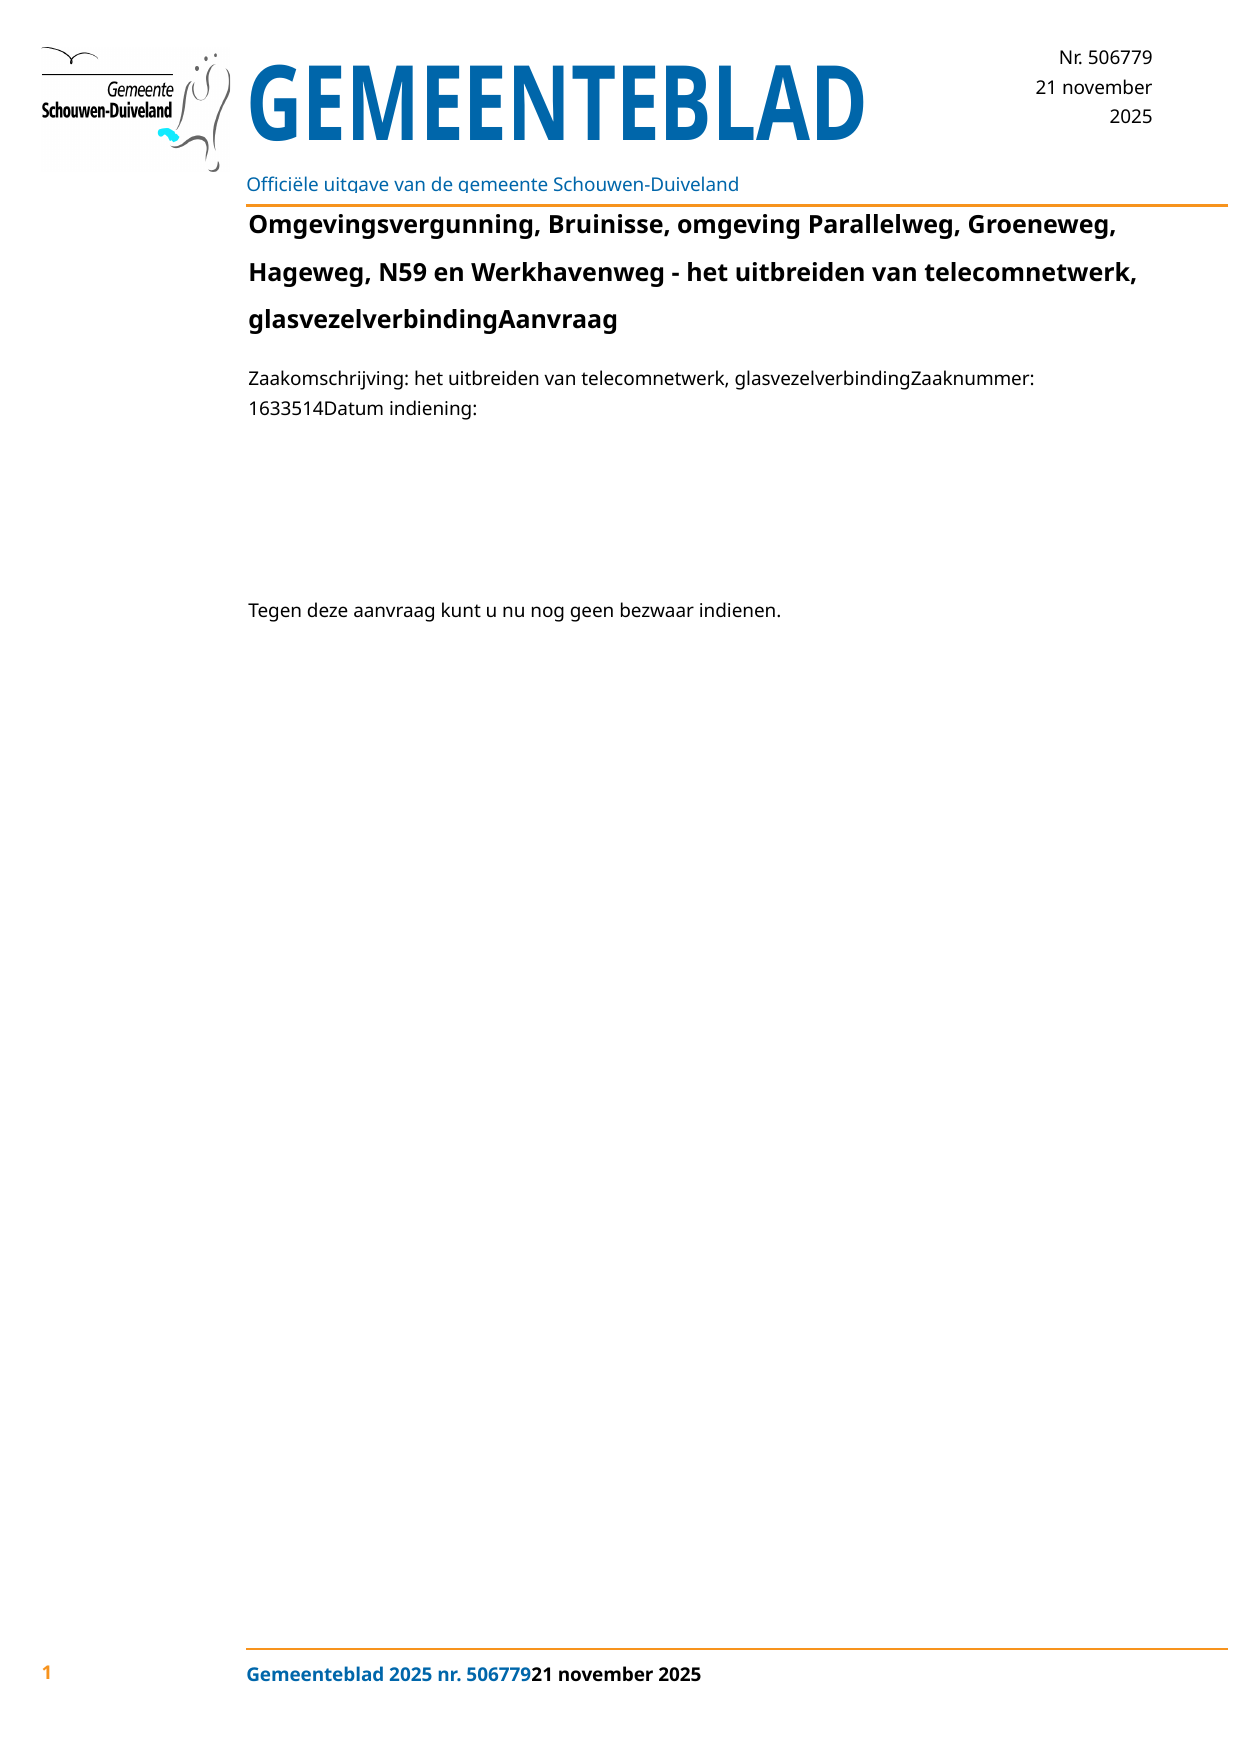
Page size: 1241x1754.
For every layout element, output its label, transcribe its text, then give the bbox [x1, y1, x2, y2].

text Omgevingsvergunning, Bruinisse, omgeving Parallelweg, Groeneweg, Hageweg, N59 en Werkhavenweg - het uitbreiden van telecomnetwerk, glasvezelverbindingAanvraag [248, 207, 1152, 336]
picture [41, 47, 231, 172]
text Zaakomschrijving: het uitbreiden van telecomnetwerk, glasvezelverbindingZaaknummer: 1633514Datum indiening: [248, 366, 1152, 421]
text Tegen deze aanvraag kunt u nu nog geen bezwaar indienen. [248, 597, 1152, 622]
